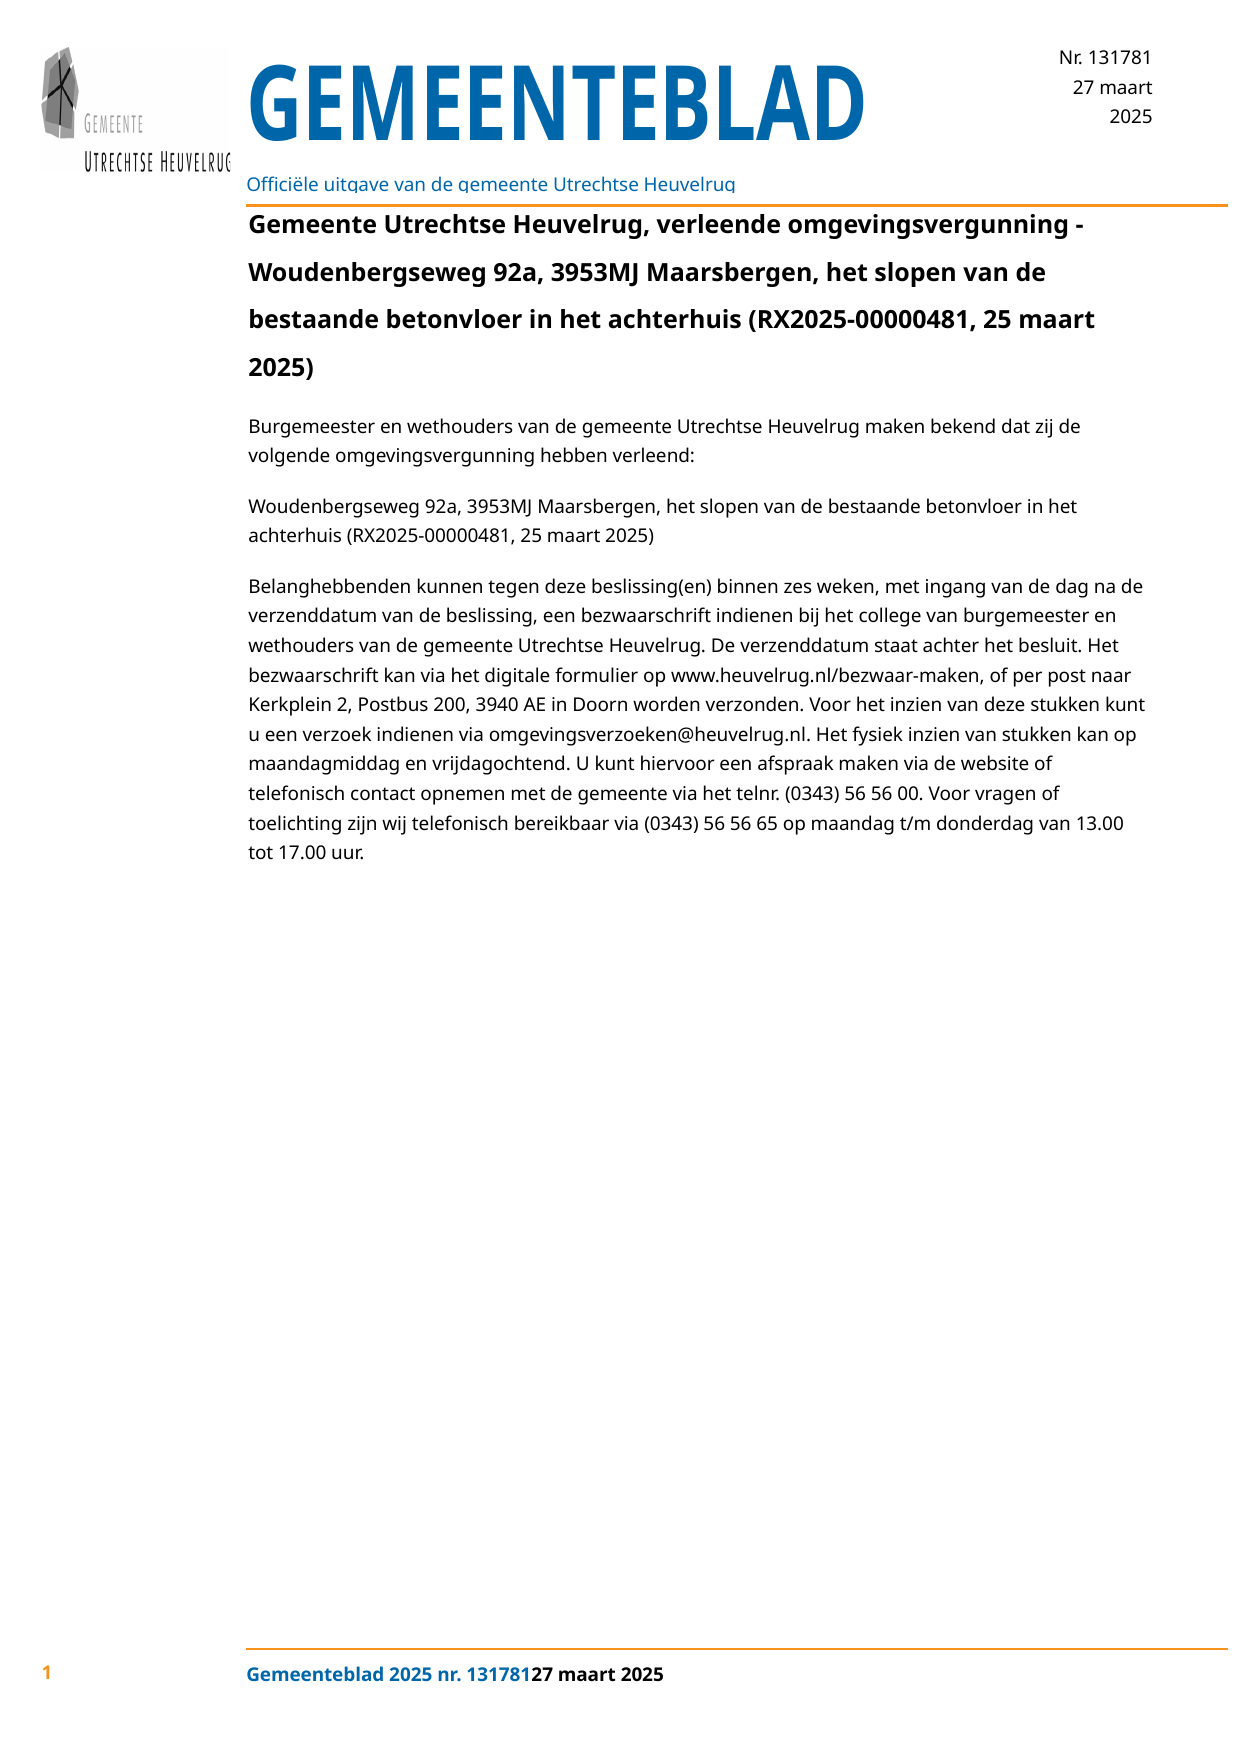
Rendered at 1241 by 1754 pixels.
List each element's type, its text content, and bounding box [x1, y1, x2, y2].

picture [41, 47, 231, 172]
text Burgemeester en wethouders van de gemeente Utrechtse Heuvelrug maken bekend dat zij de volgende omgevingsvergunning hebben verleend: [248, 413, 1152, 468]
text Gemeente Utrechtse Heuvelrug, verleende omgevingsvergunning - Woudenbergseweg 92a, 3953MJ Maarsbergen, het slopen van de bestaande betonvloer in het achterhuis (RX2025-00000481, 25 maart 2025) [248, 207, 1152, 384]
text Belanghebbenden kunnen tegen deze beslissing(en) binnen zes weken, met ingang van de dag na de verzenddatum van de beslissing, een bezwaarschrift indienen bij het college van burgemeester en wethouders van de gemeente Utrechtse Heuvelrug. De verzenddatum staat achter het besluit. Het bezwaarschrift kan via het digitale formulier op www.heuvelrug.nl/bezwaar-maken, of per post naar Kerkplein 2, Postbus 200, 3940 AE in Doorn worden verzonden. Voor het inzien van deze stukken kunt u een verzoek indienen via omgevingsverzoeken@heuvelrug.nl. Het fysiek inzien van stukken kan op maandagmiddag en vrijdagochtend. U kunt hiervoor een afspraak maken via de website of telefonisch contact opnemen met de gemeente via het telnr. (0343) 56 56 00. Voor vragen of toelichting zijn wij telefonisch bereikbaar via (0343) 56 56 65 op maandag t/m donderdag van 13.00 tot 17.00 uur. [248, 573, 1152, 865]
text Woudenbergseweg 92a, 3953MJ Maarsbergen, het slopen van de bestaande betonvloer in het achterhuis (RX2025-00000481, 25 maart 2025) [248, 493, 1152, 548]
